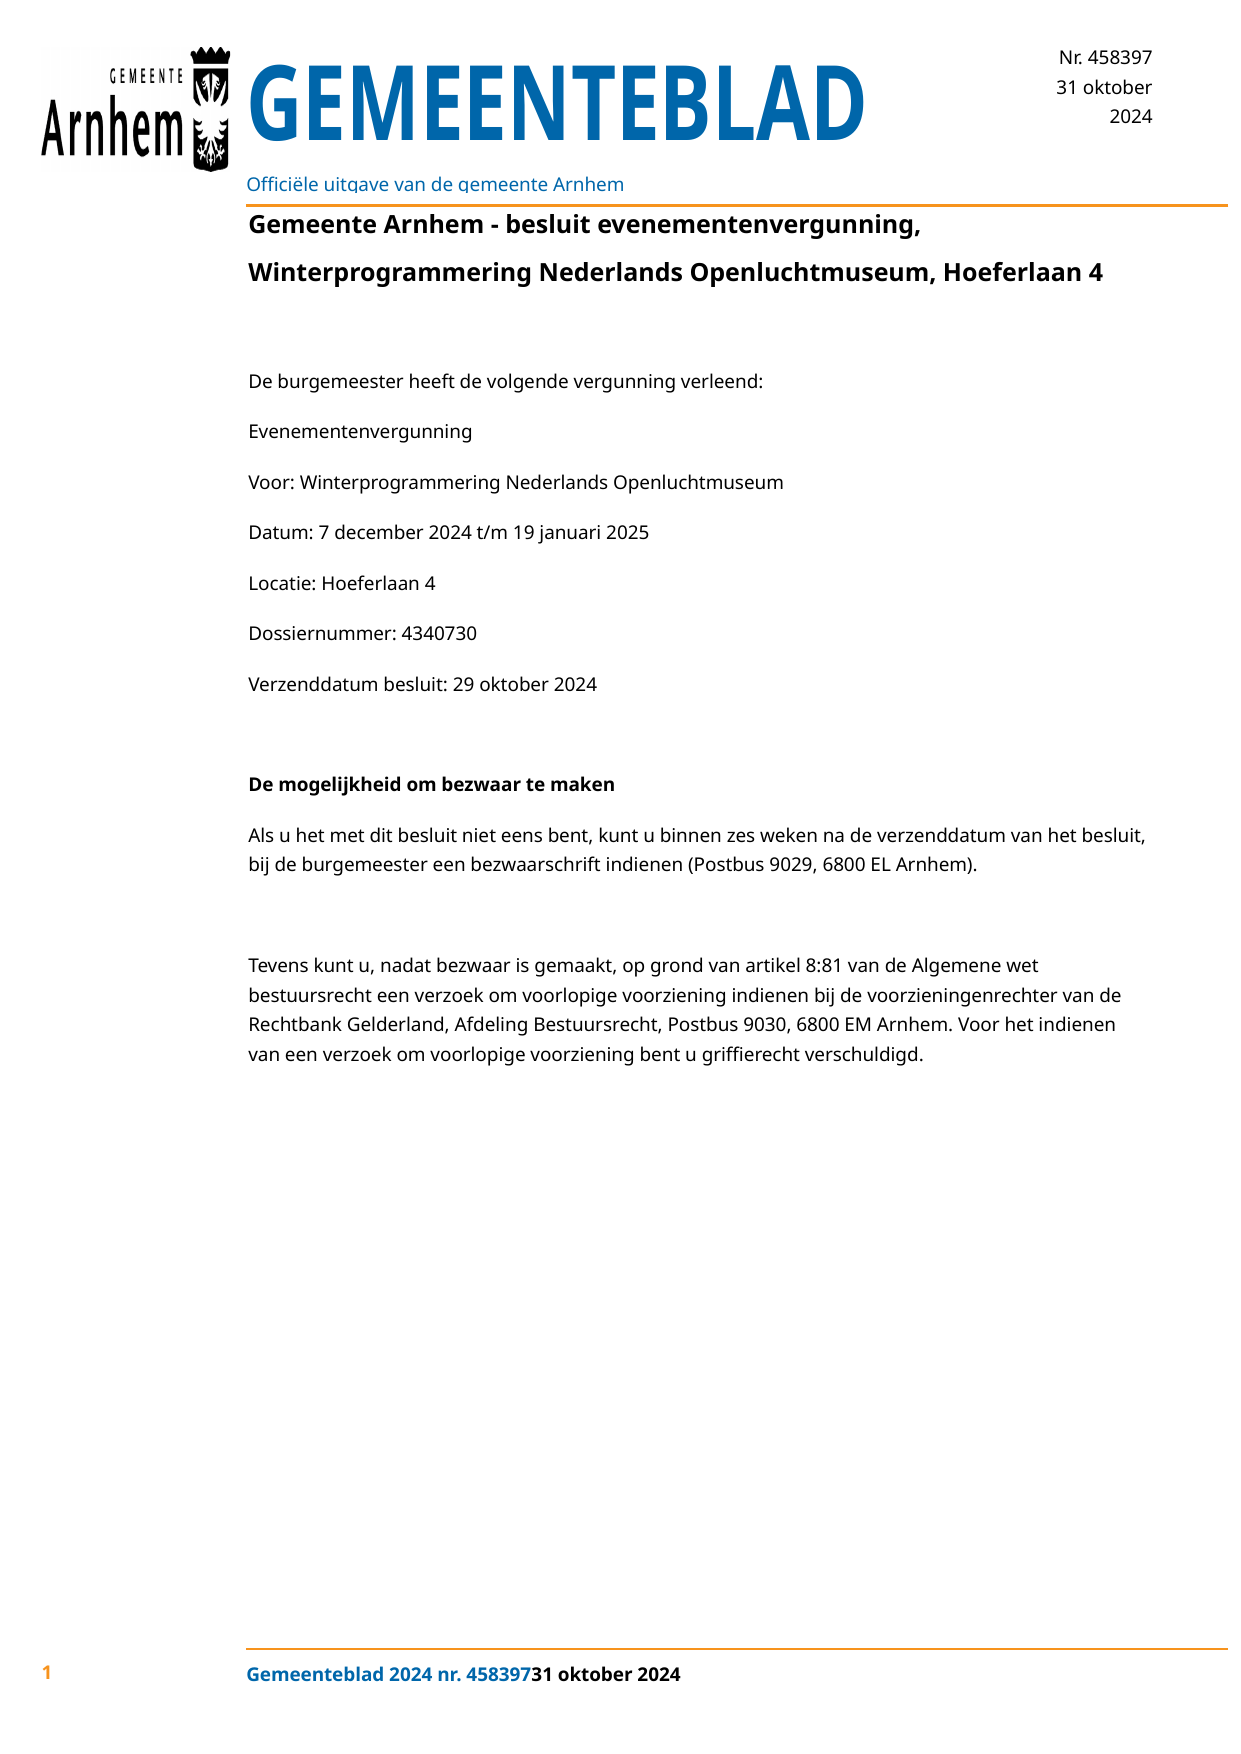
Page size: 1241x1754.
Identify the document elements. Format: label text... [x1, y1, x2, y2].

text Gemeente Arnhem - besluit evenementenvergunning, Winterprogrammering Nederlands Openluchtmuseum, Hoeferlaan 4 [248, 207, 1152, 288]
text Evenementenvergunning [248, 419, 1152, 444]
text Voor: Winterprogrammering Nederlands Openluchtmuseum [248, 469, 1152, 495]
text Datum: 7 december 2024 t/m 19 januari 2025 [248, 519, 1152, 545]
text Als u het met dit besluit niet eens bent, kunt u binnen zes weken na de verzenddatum van het besluit, bij de burgemeester een bezwaarschrift indienen (Postbus 9029, 6800 EL Arnhem). [248, 822, 1152, 877]
text Verzenddatum besluit: 29 oktober 2024 [248, 671, 1152, 697]
text Tevens kunt u, nadat bezwaar is gemaakt, op grond van artikel 8:81 van de Algemene wet bestuursrecht een verzoek om voorlopige voorziening indienen bij de voorzieningenrechter van de Rechtbank Gelderland, Afdeling Bestuursrecht, Postbus 9030, 6800 EM Arnhem. Voor het indienen van een verzoek om voorlopige voorziening bent u griffierecht verschuldigd. [248, 952, 1152, 1067]
text Locatie: Hoeferlaan 4 [248, 570, 1152, 596]
picture [41, 47, 231, 172]
text Dossiernummer: 4340730 [248, 620, 1152, 646]
text De mogelijkheid om bezwaar te maken [248, 772, 1152, 797]
text De burgemeester heeft de volgende vergunning verleend: [248, 368, 1152, 394]
